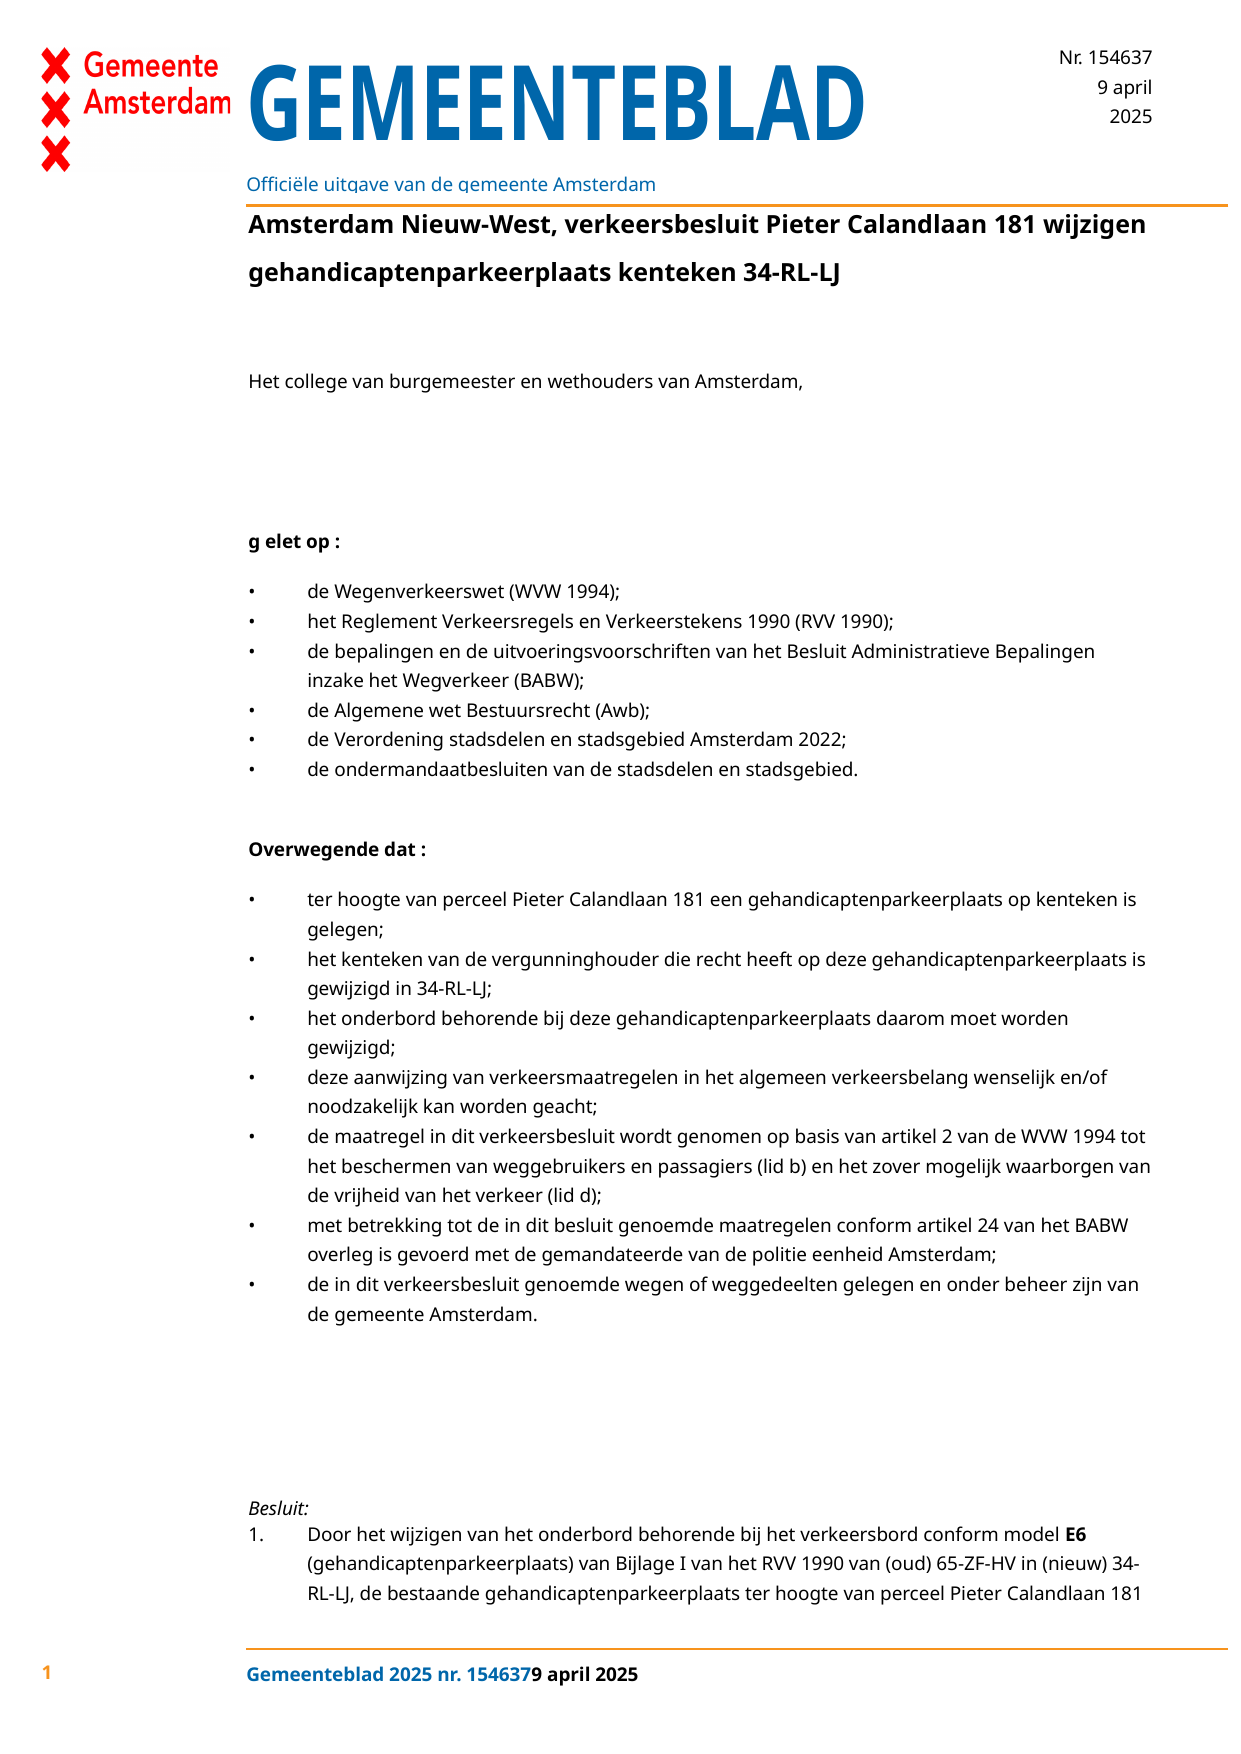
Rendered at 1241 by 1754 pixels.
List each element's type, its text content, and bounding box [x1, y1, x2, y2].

list ter hoogte van perceel Pieter Calandlaan 181 een gehandicaptenparkeerplaats op kenteken is gelegen; [248, 887, 1152, 942]
text Het college van burgemeester en wethouders van Amsterdam, [248, 368, 1152, 394]
list het onderbord behorende bij deze gehandicaptenparkeerplaats daarom moet worden gewijzigd; [248, 1005, 1152, 1060]
list het Reglement Verkeersregels en Verkeerstekens 1990 (RVV 1990); [248, 608, 1152, 634]
list met betrekking tot de in dit besluit genoemde maatregelen conform artikel 24 van het BABW overleg is gevoerd met de gemandateerde van de politie eenheid Amsterdam; [248, 1212, 1152, 1267]
list de in dit verkeersbesluit genoemde wegen of weggedeelten gelegen en onder beheer zijn van de gemeente Amsterdam. [248, 1271, 1152, 1326]
picture [41, 47, 231, 172]
list Door het wijzigen van het onderbord behorende bij het verkeersbord conform model E6 (gehandicaptenparkeerplaats) van Bijlage I van het RVV 1990 van (oud) 65-ZF-HV in (nieuw) 34-RL-LJ, de bestaande gehandicaptenparkeerplaats ter hoogte van perceel Pieter Calandlaan 181 [248, 1521, 1152, 1606]
text Overwegende dat : [248, 836, 1152, 862]
list deze aanwijzing van verkeersmaatregelen in het algemeen verkeersbelang wenselijk en/of noodzakelijk kan worden geacht; [248, 1064, 1152, 1119]
list de ondermandaatbesluiten van de stadsdelen en stadsgebied. [248, 756, 1152, 782]
list de bepalingen en de uitvoeringsvoorschriften van het Besluit Administratieve Bepalingen inzake het Wegverkeer (BABW); [248, 638, 1152, 693]
text Amsterdam Nieuw-West, verkeersbesluit Pieter Calandlaan 181 wijzigen gehandicaptenparkeerplaats kenteken 34-RL-LJ [248, 207, 1152, 288]
list de maatregel in dit verkeersbesluit wordt genomen op basis van artikel 2 van de WVW 1994 tot het beschermen van weggebruikers en passagiers (lid b) en het zover mogelijk waarborgen van de vrijheid van het verkeer (lid d); [248, 1123, 1152, 1208]
list de Wegenverkeerswet (WVW 1994); [248, 579, 1152, 604]
text g elet op : [248, 528, 1152, 554]
list de Verordening stadsdelen en stadsgebied Amsterdam 2022; [248, 727, 1152, 752]
text Besluit: [248, 1495, 1152, 1521]
list de Algemene wet Bestuursrecht (Awb); [248, 697, 1152, 723]
list het kenteken van de vergunninghouder die recht heeft op deze gehandicaptenparkeerplaats is gewijzigd in 34-RL-LJ; [248, 946, 1152, 1001]
